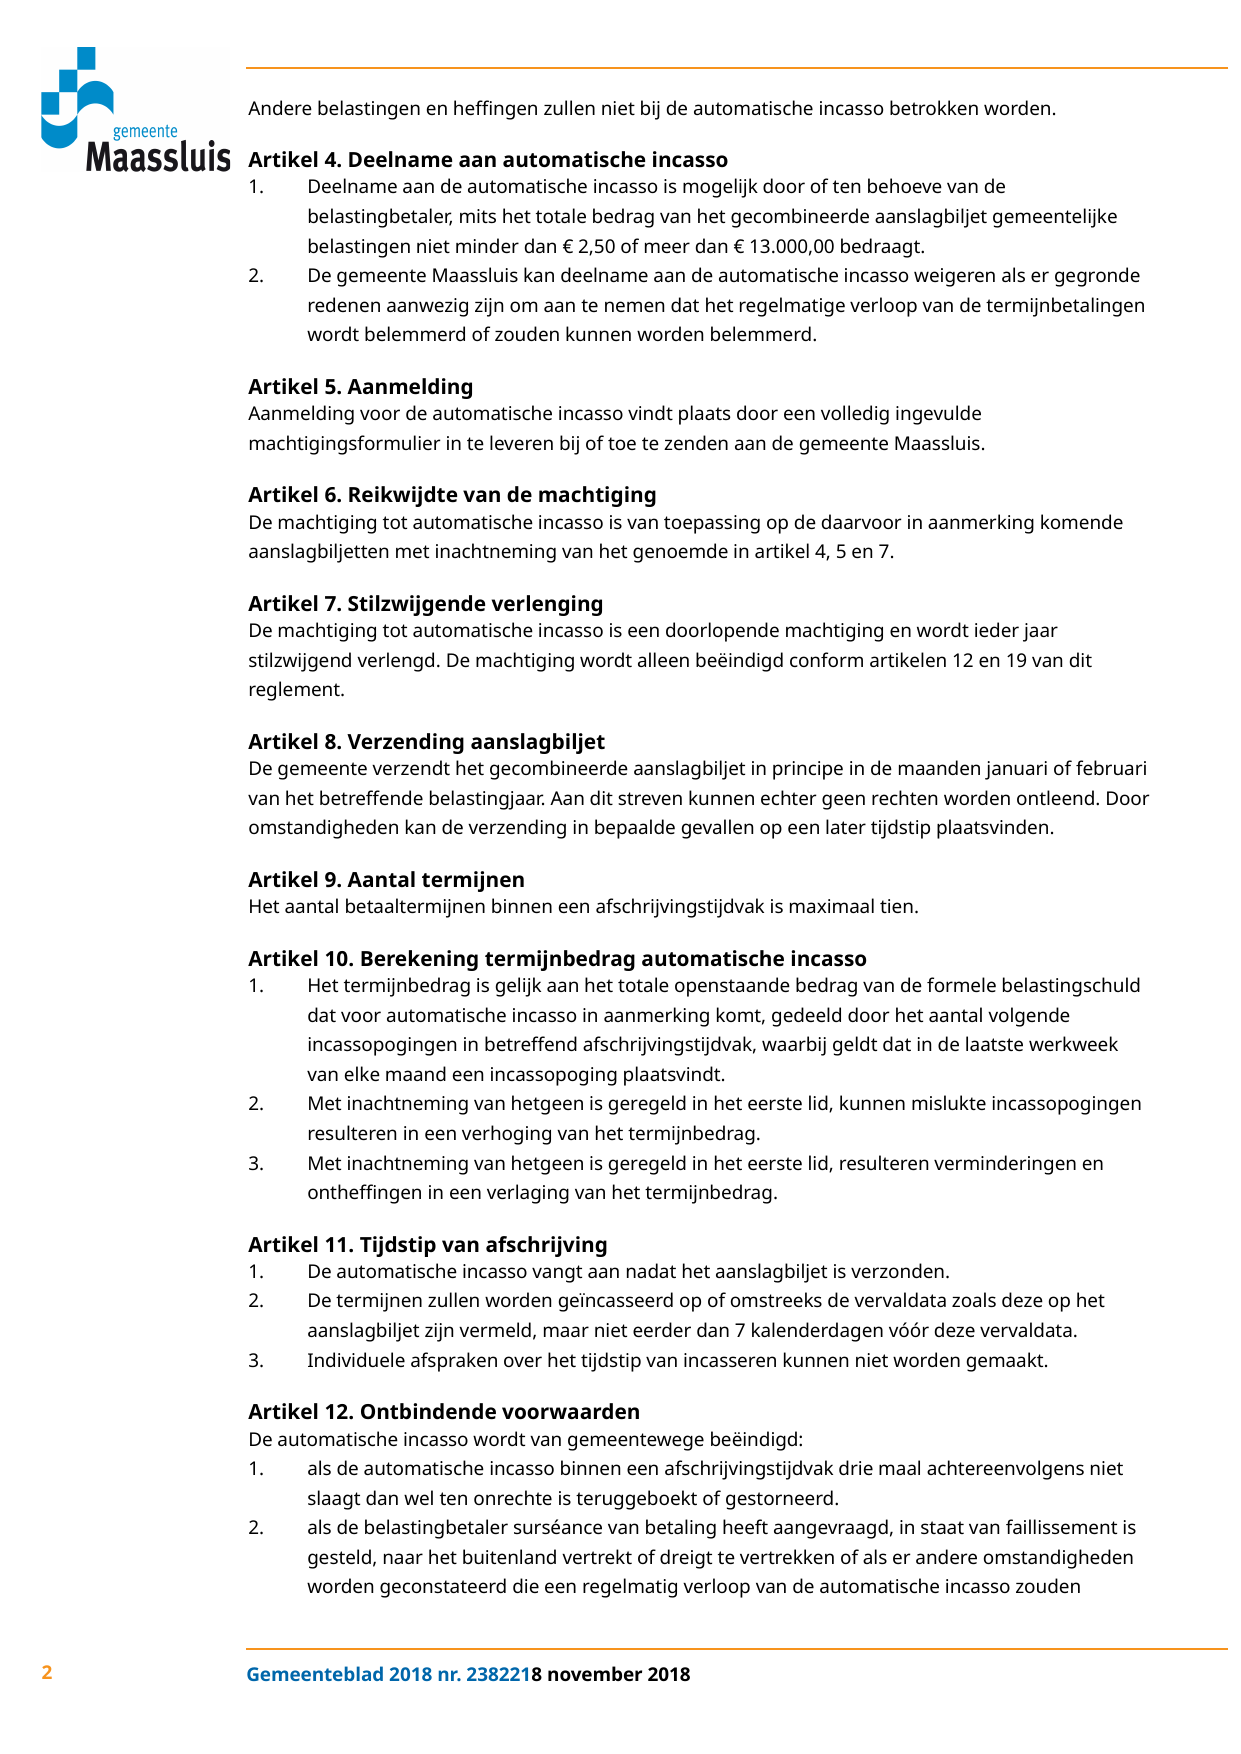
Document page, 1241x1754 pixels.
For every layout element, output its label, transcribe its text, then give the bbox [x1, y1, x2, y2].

text Artikel 9. Aantal termijnen [248, 865, 1152, 893]
list Deelname aan de automatische incasso is mogelijk door of ten behoeve van de belastingbetaler, mits het totale bedrag van het gecombineerde aanslagbiljet gemeentelijke belastingen niet minder dan € 2,50 of meer dan € 13.000,00 bedraagt. [248, 174, 1152, 258]
list als de automatische incasso binnen een afschrijvingstijdvak drie maal achtereenvolgens niet slaagt dan wel ten onrechte is teruggeboekt of gestorneerd. [248, 1455, 1152, 1511]
text Artikel 11. Tijdstip van afschrijving [248, 1230, 1152, 1258]
text Aanmelding voor de automatische incasso vindt plaats door een volledig ingevulde machtigingsformulier in te leveren bij of toe te zenden aan de gemeente Maassluis. [248, 400, 1152, 456]
list Met inachtneming van hetgeen is geregeld in het eerste lid, resulteren verminderingen en ontheffingen in een verlaging van het termijnbedrag. [248, 1150, 1152, 1205]
picture [41, 47, 77, 92]
text De machtiging tot automatische incasso is van toepassing op de daarvoor in aanmerking komende aanslagbiljetten met inachtneming van het genoemde in artikel 4, 5 en 7. [248, 509, 1152, 564]
list De automatische incasso vangt aan nadat het aanslagbiljet is verzonden. [248, 1258, 1152, 1284]
text De gemeente verzendt het gecombineerde aanslagbiljet in principe in de maanden januari of februari van het betreffende belastingjaar. Aan dit streven kunnen echter geen rechten worden ontleend. Door omstandigheden kan de verzending in bepaalde gevallen op een later tijdstip plaatsvinden. [248, 755, 1152, 840]
text De automatische incasso wordt van gemeentewege beëindigd: [248, 1426, 1152, 1451]
list Met inachtneming van hetgeen is geregeld in het eerste lid, kunnen mislukte incassopogingen resulteren in een verhoging van het termijnbedrag. [248, 1091, 1152, 1146]
text Andere belastingen en heffingen zullen niet bij de automatische incasso betrokken worden. [248, 95, 1152, 121]
text Artikel 5. Aanmelding [248, 372, 1152, 400]
text Artikel 10. Berekening termijnbedrag automatische incasso [248, 944, 1152, 972]
text Artikel 7. Stilzwijgende verlenging [248, 589, 1152, 617]
list De termijnen zullen worden geïncasseerd op of omstreeks de vervaldata zoals deze op het aanslagbiljet zijn vermeld, maar niet eerder dan 7 kalenderdagen vóór deze vervaldata. [248, 1288, 1152, 1343]
text Het aantal betaaltermijnen binnen een afschrijvingstijdvak is maximaal tien. [248, 893, 1152, 919]
text Artikel 4. Deelname aan automatische incasso [248, 145, 1152, 174]
list De gemeente Maassluis kan deelname aan de automatische incasso weigeren als er gegronde redenen aanwezig zijn om aan te nemen dat het regelmatige verloop van de termijnbetalingen wordt belemmerd of zouden kunnen worden belemmerd. [248, 262, 1152, 347]
picture [41, 47, 231, 172]
list Individuele afspraken over het tijdstip van incasseren kunnen niet worden gemaakt. [248, 1347, 1152, 1373]
list als de belastingbetaler surséance van betaling heeft aangevraagd, in staat van faillissement is gesteld, naar het buitenland vertrekt of dreigt te vertrekken of als er andere omstandigheden worden geconstateerd die een regelmatig verloop van de automatische incasso zouden [248, 1514, 1152, 1599]
list Het termijnbedrag is gelijk aan het totale openstaande bedrag van de formele belastingschuld dat voor automatische incasso in aanmerking komt, gedeeld door het aantal volgende incassopogingen in betreffend afschrijvingstijdvak, waarbij geldt dat in de laatste werkweek van elke maand een incassopoging plaatsvindt. [248, 972, 1152, 1087]
text Artikel 12. Ontbindende voorwaarden [248, 1397, 1152, 1426]
text De machtiging tot automatische incasso is een doorlopende machtiging en wordt ieder jaar stilzwijgend verlengd. De machtiging wordt alleen beëindigd conform artikelen 12 en 19 van dit reglement. [248, 617, 1152, 702]
text Artikel 8. Verzending aanslagbiljet [248, 727, 1152, 755]
text Artikel 6. Reikwijdte van de machtiging [248, 480, 1152, 509]
